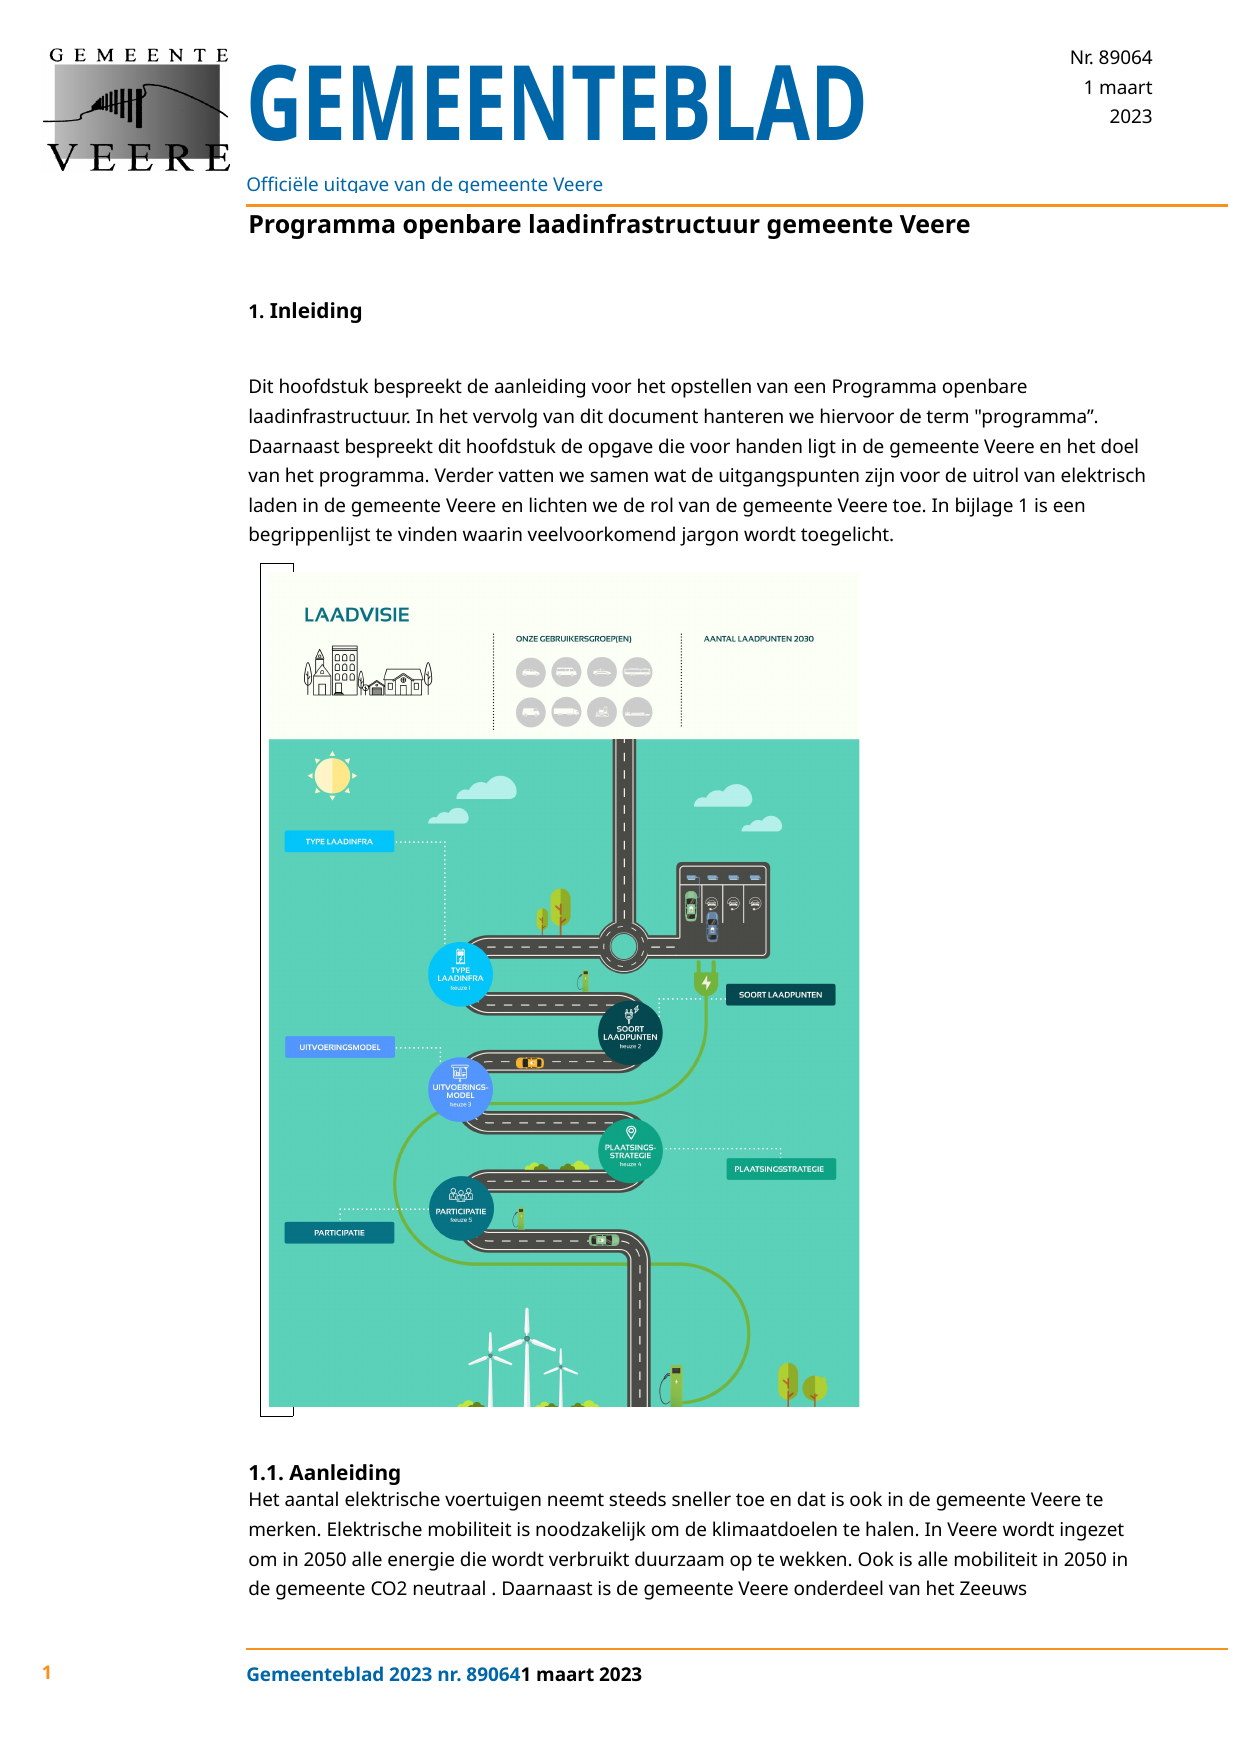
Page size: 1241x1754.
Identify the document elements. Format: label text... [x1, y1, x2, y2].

picture [268, 572, 860, 1407]
picture [41, 47, 231, 172]
text Programma openbare laadinfrastructuur gemeente Veere [248, 207, 1152, 241]
text Dit hoofdstuk bespreekt de aanleiding voor het opstellen van een Programma openbare laadinfrastructuur. In het vervolg van dit document hanteren we hiervoor de term "programma”. Daarnaast bespreekt dit hoofdstuk de opgave die voor handen ligt in de gemeente Veere en het doel van het programma. Verder vatten we samen wat de uitgangspunten zijn voor de uitrol van elektrisch laden in de gemeente Veere en lichten we de rol van de gemeente Veere toe. In bijlage 1 is een begrippenlijst te vinden waarin veelvoorkomend jargon wordt toegelicht. [248, 374, 1152, 547]
text 1. Inleiding [248, 296, 1152, 324]
text 1.1. Aanleiding [248, 1458, 1152, 1487]
text Het aantal elektrische voertuigen neemt steeds sneller toe en dat is ook in de gemeente Veere te merken. Elektrische mobiliteit is noodzakelijk om de klimaatdoelen te halen. In Veere wordt ingezet om in 2050 alle energie die wordt verbruikt duurzaam op te wekken. Ook is alle mobiliteit in 2050 in de gemeente CO2 neutraal . Daarnaast is de gemeente Veere onderdeel van het Zeeuws [248, 1487, 1152, 1601]
